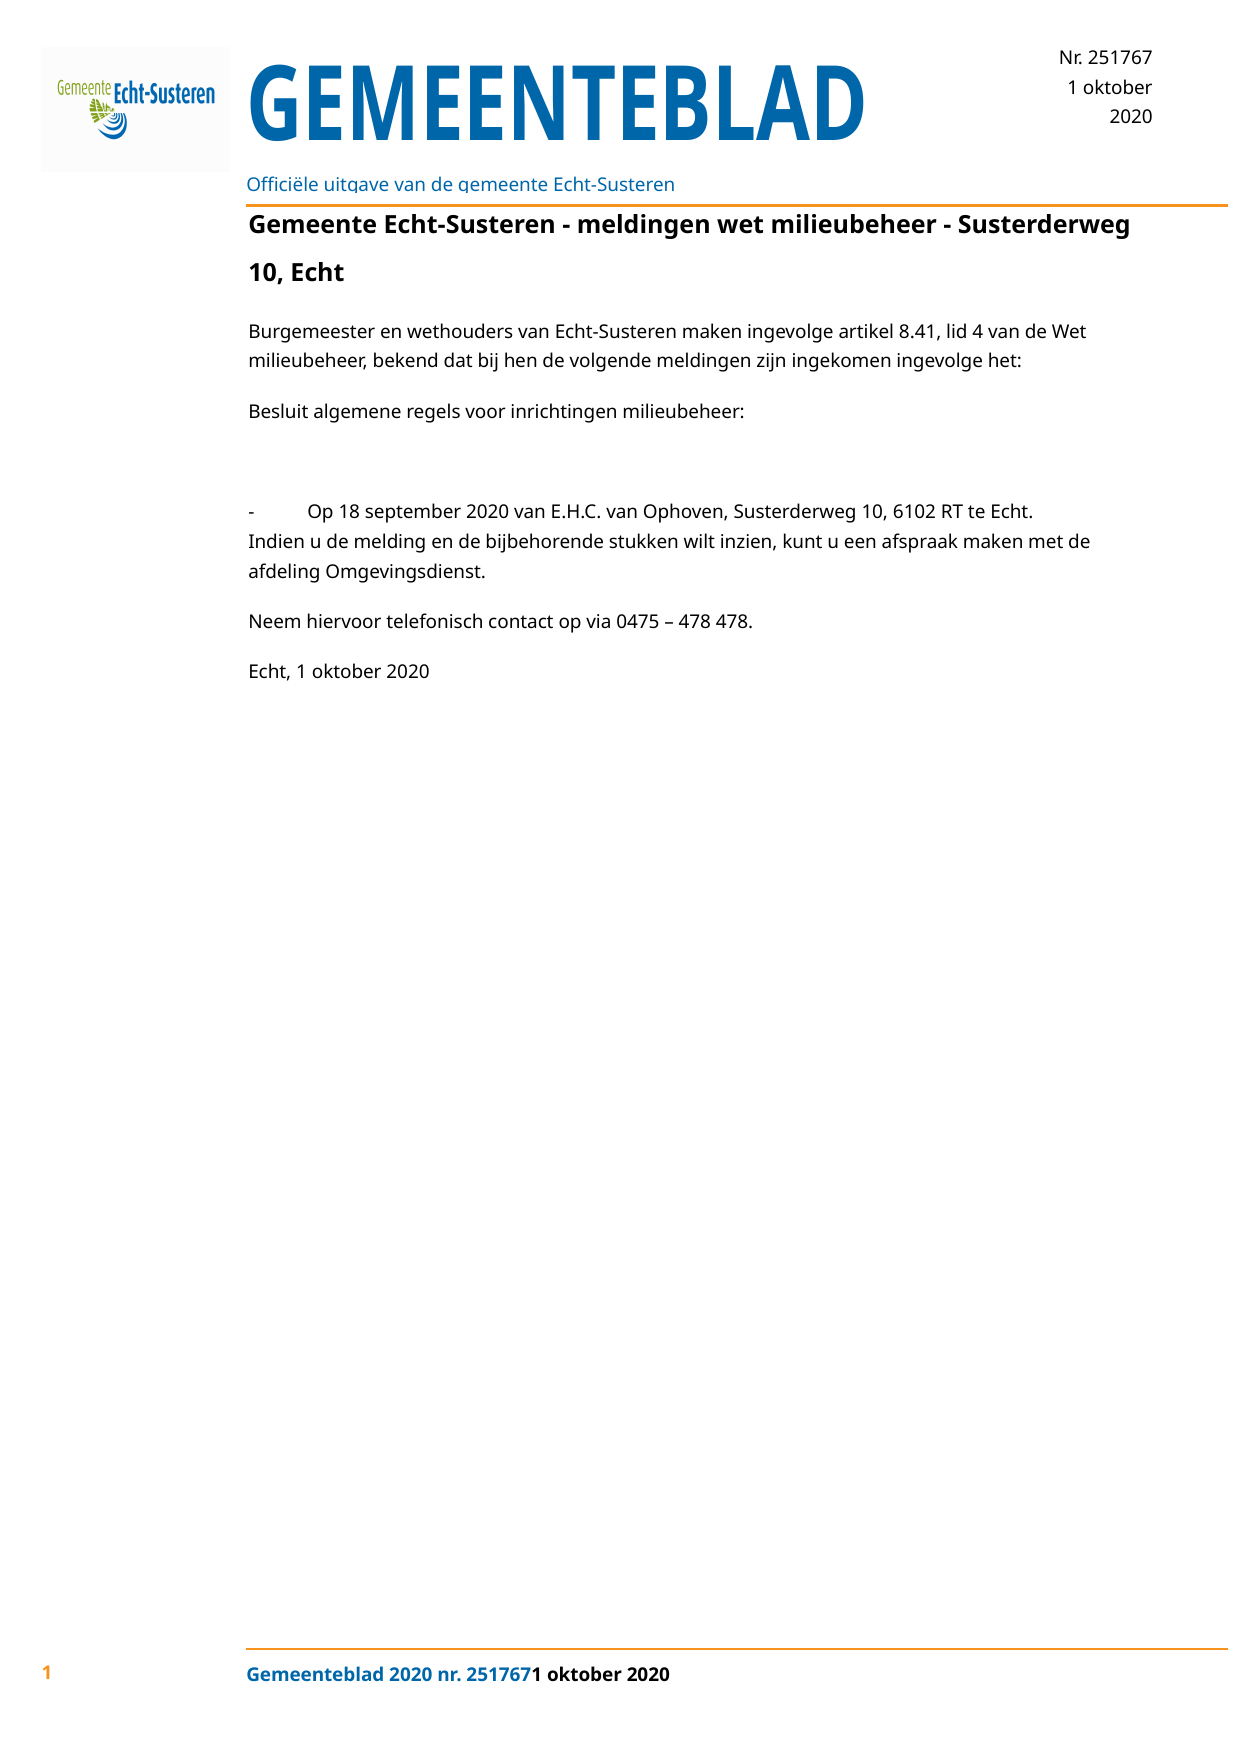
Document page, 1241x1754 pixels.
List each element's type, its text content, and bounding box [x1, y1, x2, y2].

text Neem hiervoor telefonisch contact op via 0475 – 478 478. [248, 608, 1152, 634]
text Burgemeester en wethouders van Echt-Susteren maken ingevolge artikel 8.41, lid 4 van de Wet milieubeheer, bekend dat bij hen de volgende meldingen zijn ingekomen ingevolge het: [248, 318, 1152, 373]
text Indien u de melding en de bijbehorende stukken wilt inzien, kunt u een afspraak maken met de afdeling Omgevingsdienst. [248, 528, 1152, 584]
picture [41, 47, 231, 172]
text Echt, 1 oktober 2020 [248, 659, 1152, 684]
list Op 18 september 2020 van E.H.C. van Ophoven, Susterderweg 10, 6102 RT te Echt. [248, 499, 1152, 524]
text Gemeente Echt-Susteren - meldingen wet milieubeheer - Susterderweg 10, Echt [248, 207, 1152, 288]
text Besluit algemene regels voor inrichtingen milieubeheer: [248, 398, 1152, 424]
